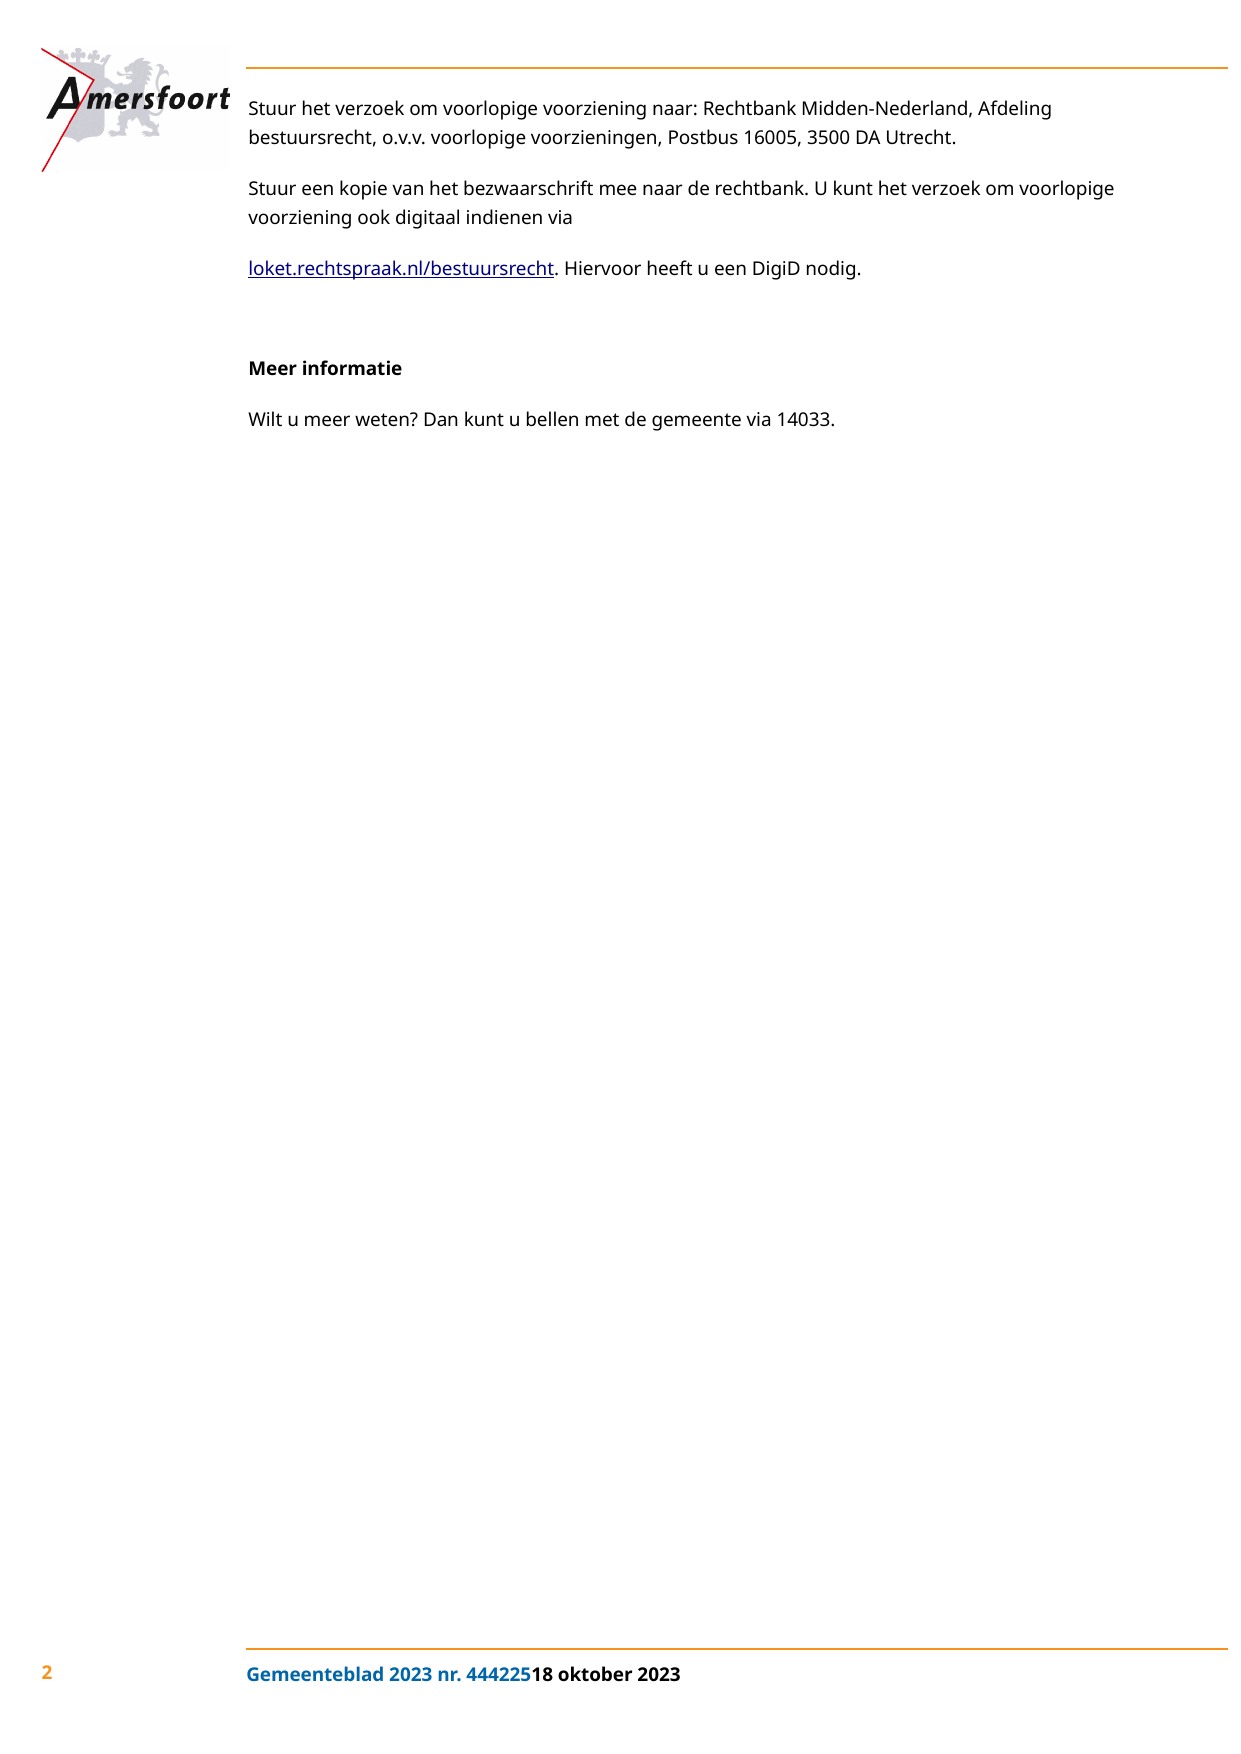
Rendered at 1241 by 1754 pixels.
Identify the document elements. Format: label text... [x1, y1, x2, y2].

text Stuur het verzoek om voorlopige voorziening naar: Rechtbank Midden-Nederland, Afdeling bestuursrecht, o.v.v. voorlopige voorzieningen, Postbus 16005, 3500 DA Utrecht. [248, 95, 1152, 150]
text Meer informatie [248, 356, 1152, 381]
text loket.rechtspraak.nl/bestuursrecht. Hiervoor heeft u een DigiD nodig. [248, 255, 1152, 281]
text Stuur een kopie van het bezwaarschrift mee naar de rechtbank. U kunt het verzoek om voorlopige voorziening ook digitaal indienen via [248, 175, 1152, 230]
picture [41, 47, 231, 172]
text Wilt u meer weten? Dan kunt u bellen met de gemeente via 14033. [248, 406, 1152, 432]
